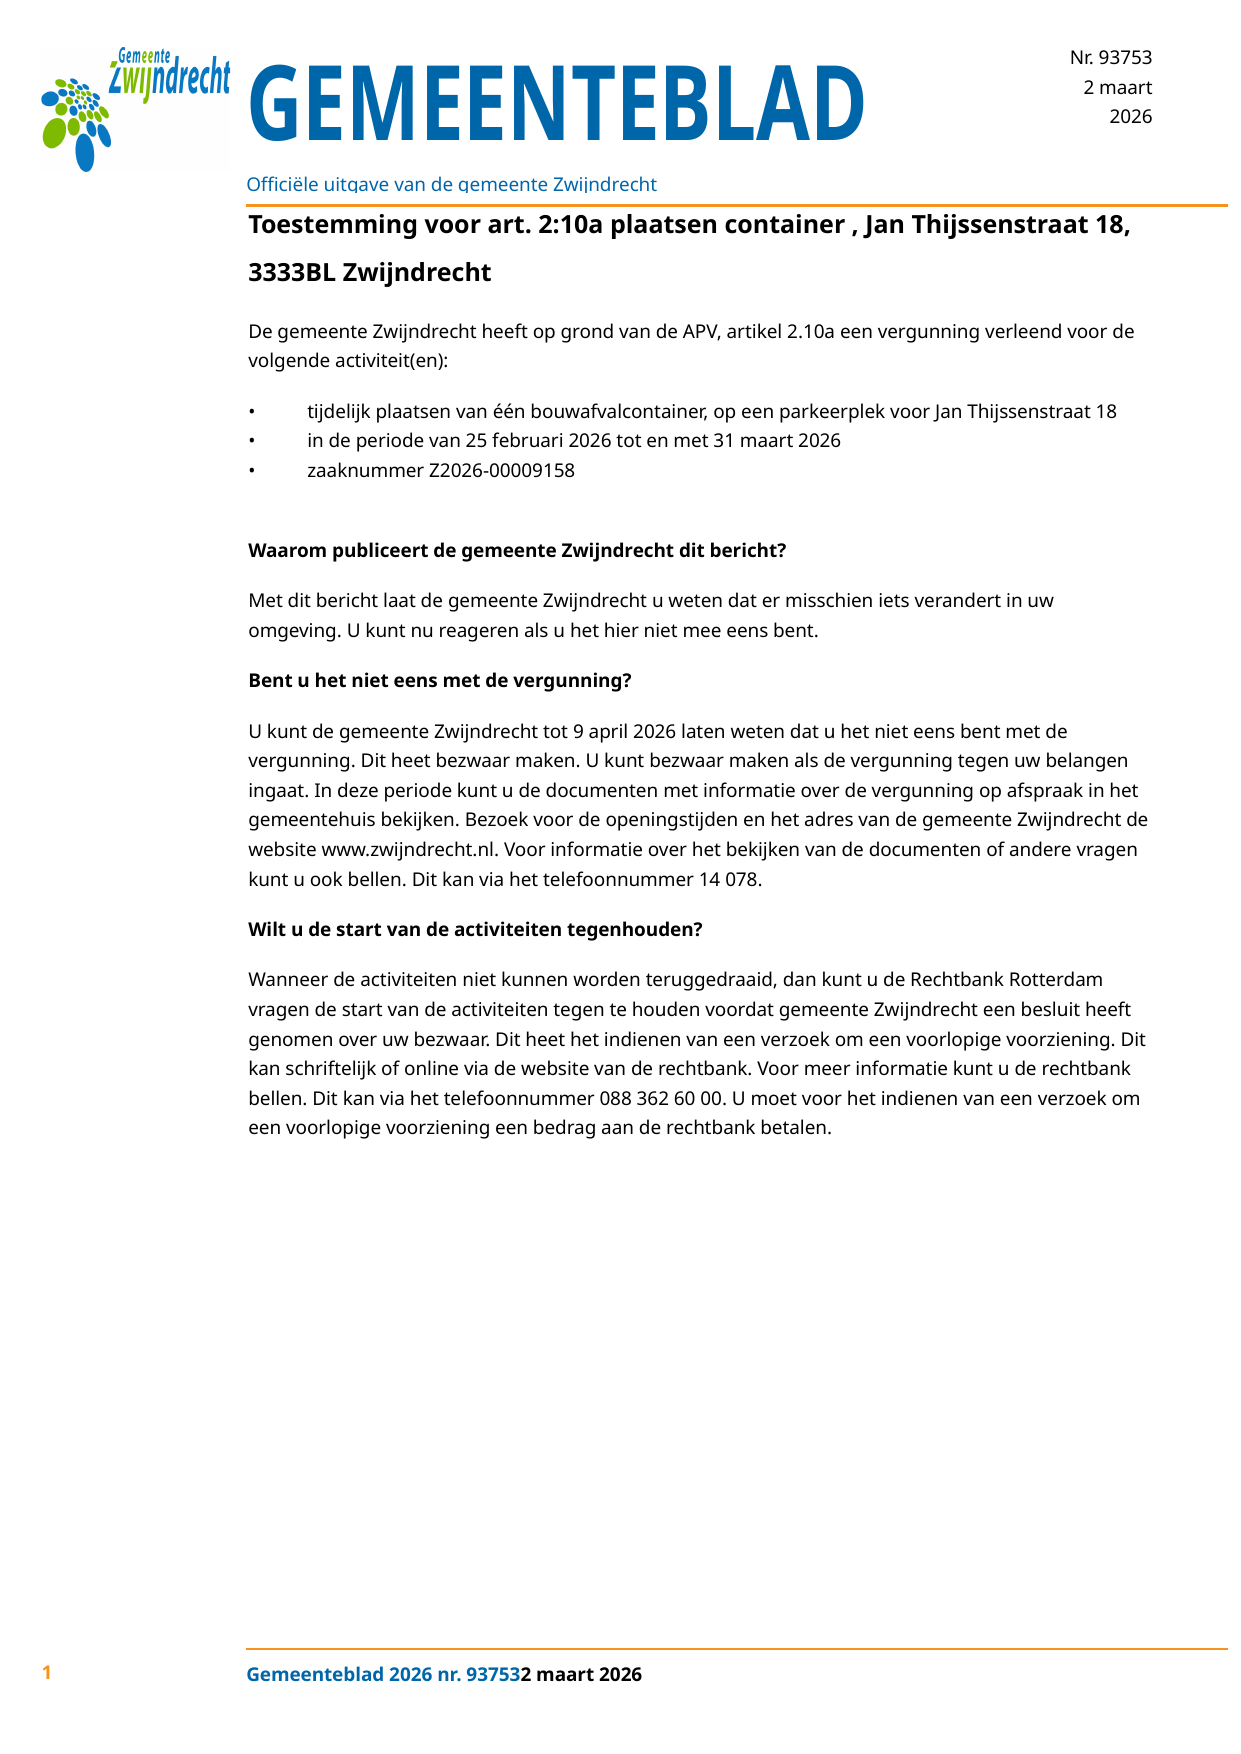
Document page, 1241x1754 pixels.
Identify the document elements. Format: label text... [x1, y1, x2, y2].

text Wilt u de start van de activiteiten tegenhouden? [248, 916, 1152, 942]
text U kunt de gemeente Zwijndrecht tot 9 april 2026 laten weten dat u het niet eens bent met de vergunning. Dit heet bezwaar maken. U kunt bezwaar maken als de vergunning tegen uw belangen ingaat. In deze periode kunt u de documenten met informatie over de vergunning op afspraak in het gemeentehuis bekijken. Bezoek voor de openingstijden en het adres van de gemeente Zwijndrecht de website www.zwijndrecht.nl. Voor informatie over het bekijken van de documenten of andere vragen kunt u ook bellen. Dit kan via het telefoonnummer 14 078. [248, 718, 1152, 892]
text Toestemming voor art. 2:10a plaatsen container , Jan Thijssenstraat 18, 3333BL Zwijndrecht [248, 207, 1152, 288]
text Wanneer de activiteiten niet kunnen worden teruggedraaid, dan kunt u de Rechtbank Rotterdam vragen de start van de activiteiten tegen te houden voordat gemeente Zwijndrecht een besluit heeft genomen over uw bezwaar. Dit heet het indienen van een verzoek om een voorlopige voorziening. Dit kan schriftelijk of online via de website van de rechtbank. Voor meer informatie kunt u de rechtbank bellen. Dit kan via het telefoonnummer 088 362 60 00. U moet voor het indienen van een verzoek om een voorlopige voorziening een bedrag aan de rechtbank betalen. [248, 967, 1152, 1140]
text Met dit bericht laat de gemeente Zwijndrecht u weten dat er misschien iets verandert in uw omgeving. U kunt nu reageren als u het hier niet mee eens bent. [248, 587, 1152, 643]
list zaaknummer Z2026-00009158 [248, 457, 1152, 483]
picture [41, 47, 231, 172]
text Bent u het niet eens met de vergunning? [248, 667, 1152, 693]
text Waarom publiceert de gemeente Zwijndrecht dit bericht? [248, 537, 1152, 563]
list in de periode van 25 februari 2026 tot en met 31 maart 2026 [248, 427, 1152, 453]
text De gemeente Zwijndrecht heeft op grond van de APV, artikel 2.10a een vergunning verleend voor de volgende activiteit(en): [248, 318, 1152, 373]
list tijdelijk plaatsen van één bouwafvalcontainer, op een parkeerplek voor Jan Thijssenstraat 18 [248, 398, 1152, 424]
